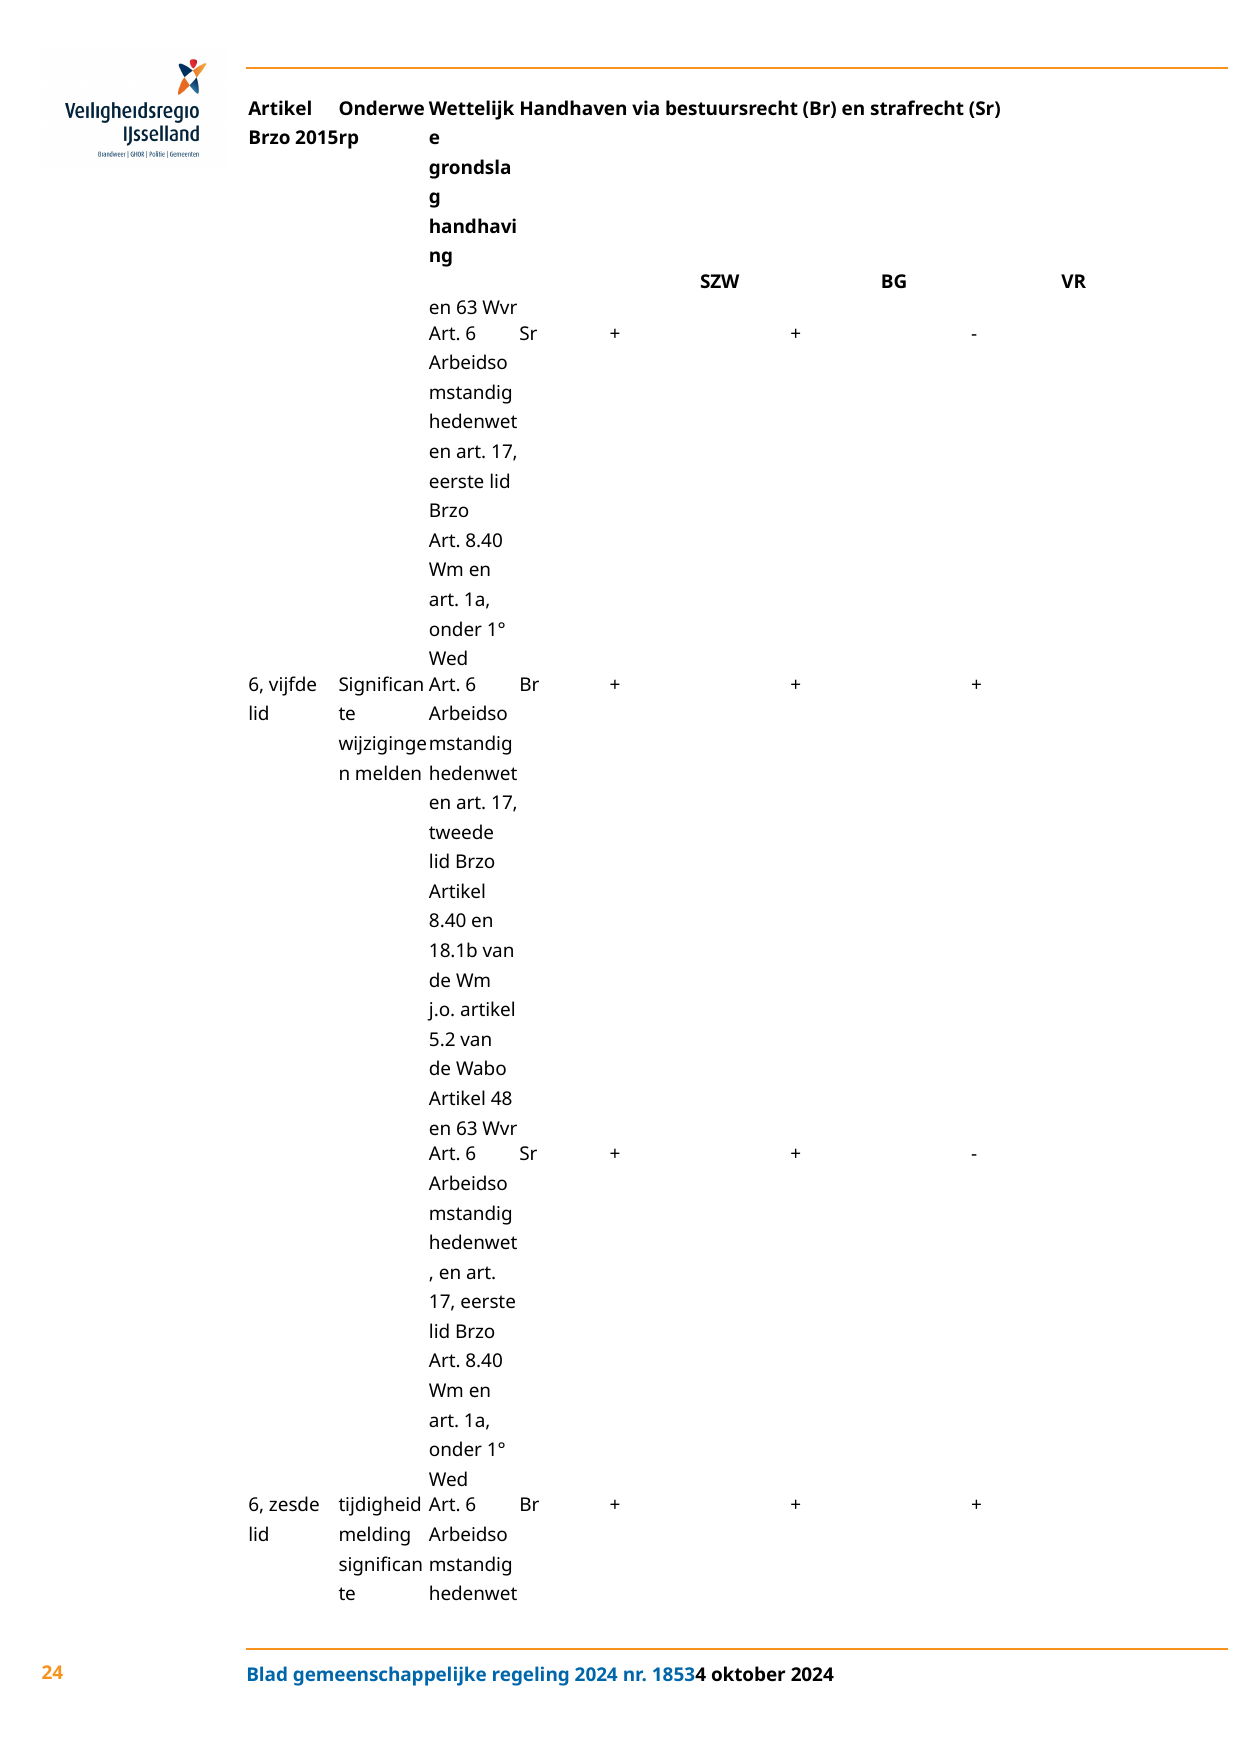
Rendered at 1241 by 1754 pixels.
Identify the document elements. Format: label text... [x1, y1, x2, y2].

table_cell [790, 294, 971, 320]
table_cell Art. 6 Arbeidsomstandighedenwet en art. 17, tweede lid Brzo Artikel 8.40 en 18.1b van de Wm j.o. artikel 5.2 van de Wabo Artikel 48 en 63 Wvr [429, 671, 519, 1141]
table_cell VR [1061, 269, 1152, 294]
table_cell [519, 294, 609, 320]
table_cell [248, 294, 338, 671]
table_cell + [609, 320, 790, 671]
table_header Artikel Brzo 2015 [248, 95, 338, 268]
table_cell + [971, 671, 1152, 1141]
table_cell en 63 Wvr [429, 294, 519, 320]
table_cell 6, zesde lid [248, 1492, 338, 1606]
table_cell Sr [519, 1141, 609, 1492]
table_header Wettelijke grondslag handhaving [429, 95, 519, 268]
table_cell - [971, 1141, 1152, 1492]
table_cell SZW [700, 269, 881, 294]
table_cell + [790, 1141, 971, 1492]
table_cell + [790, 1492, 971, 1606]
picture [41, 47, 231, 172]
table_cell - [971, 320, 1152, 671]
table_cell [971, 294, 1152, 320]
table_cell Art. 6 Arbeidsomstandighedenwet, en art. 17, eerste lid Brzo Art. 8.40 Wm en art. 1a, onder 1° Wed [429, 1141, 519, 1492]
table_cell + [790, 320, 971, 671]
table_cell + [609, 1492, 790, 1606]
table_header Handhaven via bestuursrecht (Br) en strafrecht (Sr) [519, 95, 1152, 268]
table_cell + [790, 671, 971, 1141]
table_cell Significante wijzigingen melden [338, 671, 429, 1492]
table_cell Sr [519, 320, 609, 671]
table_cell + [971, 1492, 1152, 1606]
table_header Onderwerp [338, 95, 429, 268]
table_cell 6, vijfde lid [248, 671, 338, 1492]
table_cell BG [881, 269, 1061, 294]
table_cell Br [519, 671, 609, 1141]
table_cell [338, 294, 429, 671]
table_cell Art. 6 Arbeidsomstandighedenwet [429, 1492, 519, 1606]
table_cell [248, 269, 338, 294]
table_cell [609, 294, 790, 320]
table_cell + [609, 671, 790, 1141]
table_cell [338, 269, 429, 294]
table_cell Art. 6 Arbeidsomstandighedenwet en art. 17, eerste lid Brzo Art. 8.40 Wm en art. 1a, onder 1° Wed [429, 320, 519, 671]
table_cell + [609, 1141, 790, 1492]
table_cell Br [519, 1492, 609, 1606]
table_cell tijdigheid melding significante [338, 1492, 429, 1606]
table_cell [519, 269, 700, 294]
table_cell [429, 269, 519, 294]
